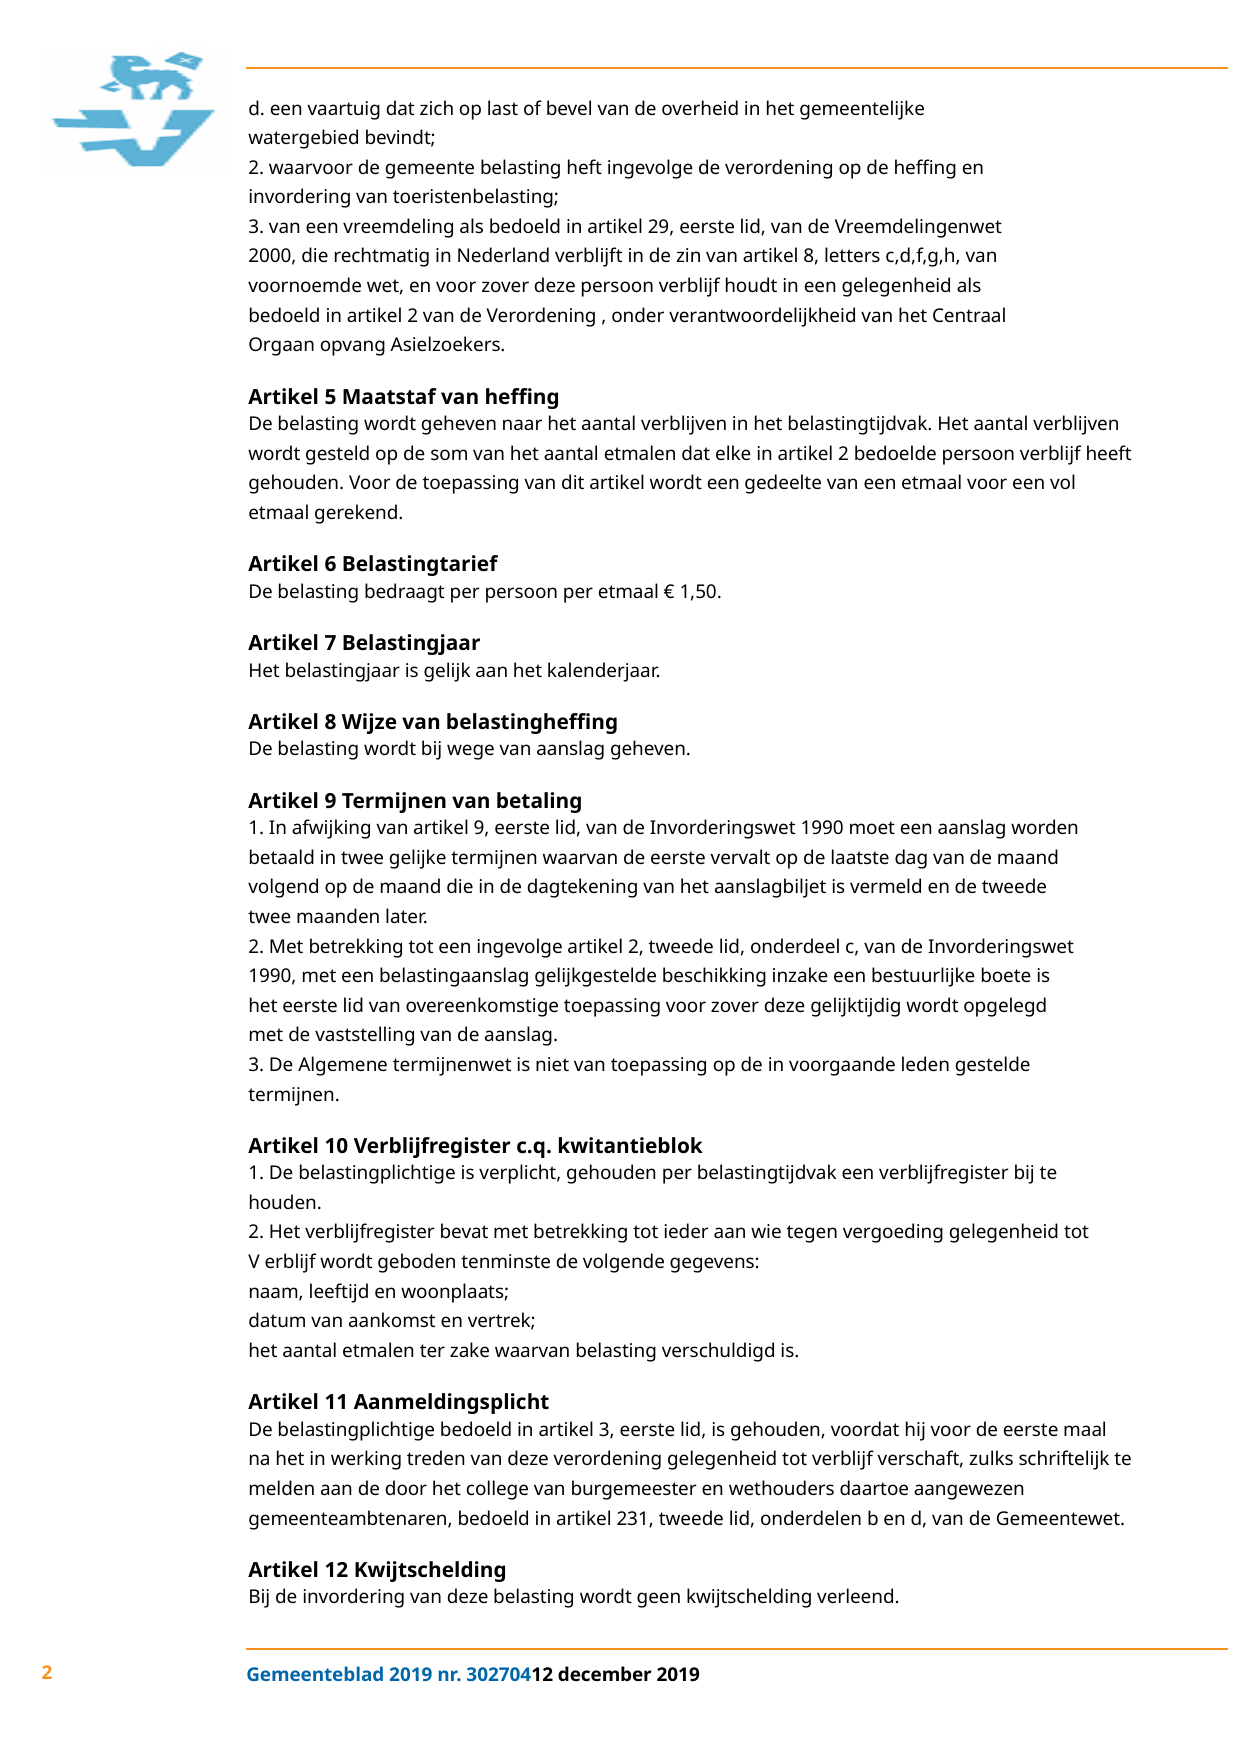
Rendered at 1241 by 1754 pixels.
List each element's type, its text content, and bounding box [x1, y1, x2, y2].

text 1990, met een belastingaanslag gelijkgestelde beschikking inzake een bestuurlijke boete is [248, 962, 1152, 988]
text watergebied bevindt; [248, 124, 1152, 150]
text het aantal etmalen ter zake waarvan belasting verschuldigd is. [248, 1337, 1152, 1363]
text Artikel 11 Aanmeldingsplicht [248, 1387, 1152, 1416]
text bedoeld in artikel 2 van de Verordening , onder verantwoordelijkheid van het Centraal [248, 302, 1152, 328]
text wordt gesteld op de som van het aantal etmalen dat elke in artikel 2 bedoelde persoon verblijf heeft [248, 440, 1152, 466]
text V erblijf wordt geboden tenminste de volgende gegevens: [248, 1248, 1152, 1274]
text Artikel 12 Kwijtschelding [248, 1555, 1152, 1583]
text melden aan de door het college van burgemeester en wethouders daartoe aangewezen [248, 1475, 1152, 1501]
text termijnen. [248, 1081, 1152, 1106]
text betaald in twee gelijke termijnen waarvan de eerste vervalt op de laatste dag van de maand [248, 844, 1152, 870]
text na het in werking treden van deze verordening gelegenheid tot verblijf verschaft, zulks schriftelijk te [248, 1446, 1152, 1471]
text Het belastingjaar is gelijk aan het kalenderjaar. [248, 657, 1152, 682]
text 2. waarvoor de gemeente belasting heft ingevolge de verordening op de heffing en [248, 154, 1152, 180]
text gehouden. Voor de toepassing van dit artikel wordt een gedeelte van een etmaal voor een vol [248, 469, 1152, 495]
text 2. Met betrekking tot een ingevolge artikel 2, tweede lid, onderdeel c, van de Invorderingswet [248, 933, 1152, 958]
text d. een vaartuig dat zich op last of bevel van de overheid in het gemeentelijke [248, 95, 1152, 121]
text Artikel 8 Wijze van belastingheffing [248, 707, 1152, 736]
text etmaal gerekend. [248, 499, 1152, 525]
text Artikel 5 Maatstaf van heffing [248, 382, 1152, 410]
text De belastingplichtige bedoeld in artikel 3, eerste lid, is gehouden, voordat hij voor de eerste maal [248, 1416, 1152, 1442]
text naam, leeftijd en woonplaats; [248, 1278, 1152, 1304]
text De belasting bedraagt per persoon per etmaal € 1,50. [248, 578, 1152, 604]
text datum van aankomst en vertrek; [248, 1307, 1152, 1333]
text 2. Het verblijfregister bevat met betrekking tot ieder aan wie tegen vergoeding gelegenheid tot [248, 1219, 1152, 1244]
text Artikel 10 Verblijfregister c.q. kwitantieblok [248, 1131, 1152, 1159]
text invordering van toeristenbelasting; [248, 183, 1152, 209]
text Bij de invordering van deze belasting wordt geen kwijtschelding verleend. [248, 1583, 1152, 1609]
text 2000, die rechtmatig in Nederland verblijft in de zin van artikel 8, letters c,d,f,g,h, van [248, 243, 1152, 268]
text Orgaan opvang Asielzoekers. [248, 331, 1152, 357]
text het eerste lid van overeenkomstige toepassing voor zover deze gelijktijdig wordt opgelegd [248, 992, 1152, 1018]
text De belasting wordt geheven naar het aantal verblijven in het belastingtijdvak. Het aantal verblijven [248, 410, 1152, 436]
text Artikel 7 Belastingjaar [248, 628, 1152, 657]
text houden. [248, 1189, 1152, 1215]
text 1. De belastingplichtige is verplicht, gehouden per belastingtijdvak een verblijfregister bij te [248, 1159, 1152, 1185]
text Artikel 6 Belastingtarief [248, 549, 1152, 578]
text met de vaststelling van de aanslag. [248, 1022, 1152, 1047]
text voornoemde wet, en voor zover deze persoon verblijf houdt in een gelegenheid als [248, 272, 1152, 298]
text Artikel 9 Termijnen van betaling [248, 786, 1152, 814]
text De belasting wordt bij wege van aanslag geheven. [248, 736, 1152, 761]
text 3. De Algemene termijnenwet is niet van toepassing op de in voorgaande leden gestelde [248, 1051, 1152, 1077]
text gemeenteambtenaren, bedoeld in artikel 231, tweede lid, onderdelen b en d, van de Gemeentewet. [248, 1505, 1152, 1530]
picture [41, 47, 231, 172]
text volgend op de maand die in de dagtekening van het aanslagbiljet is vermeld en de tweede [248, 874, 1152, 899]
text 3. van een vreemdeling als bedoeld in artikel 29, eerste lid, van de Vreemdelingenwet [248, 213, 1152, 239]
text twee maanden later. [248, 903, 1152, 929]
text 1. In afwijking van artikel 9, eerste lid, van de Invorderingswet 1990 moet een aanslag worden [248, 814, 1152, 840]
